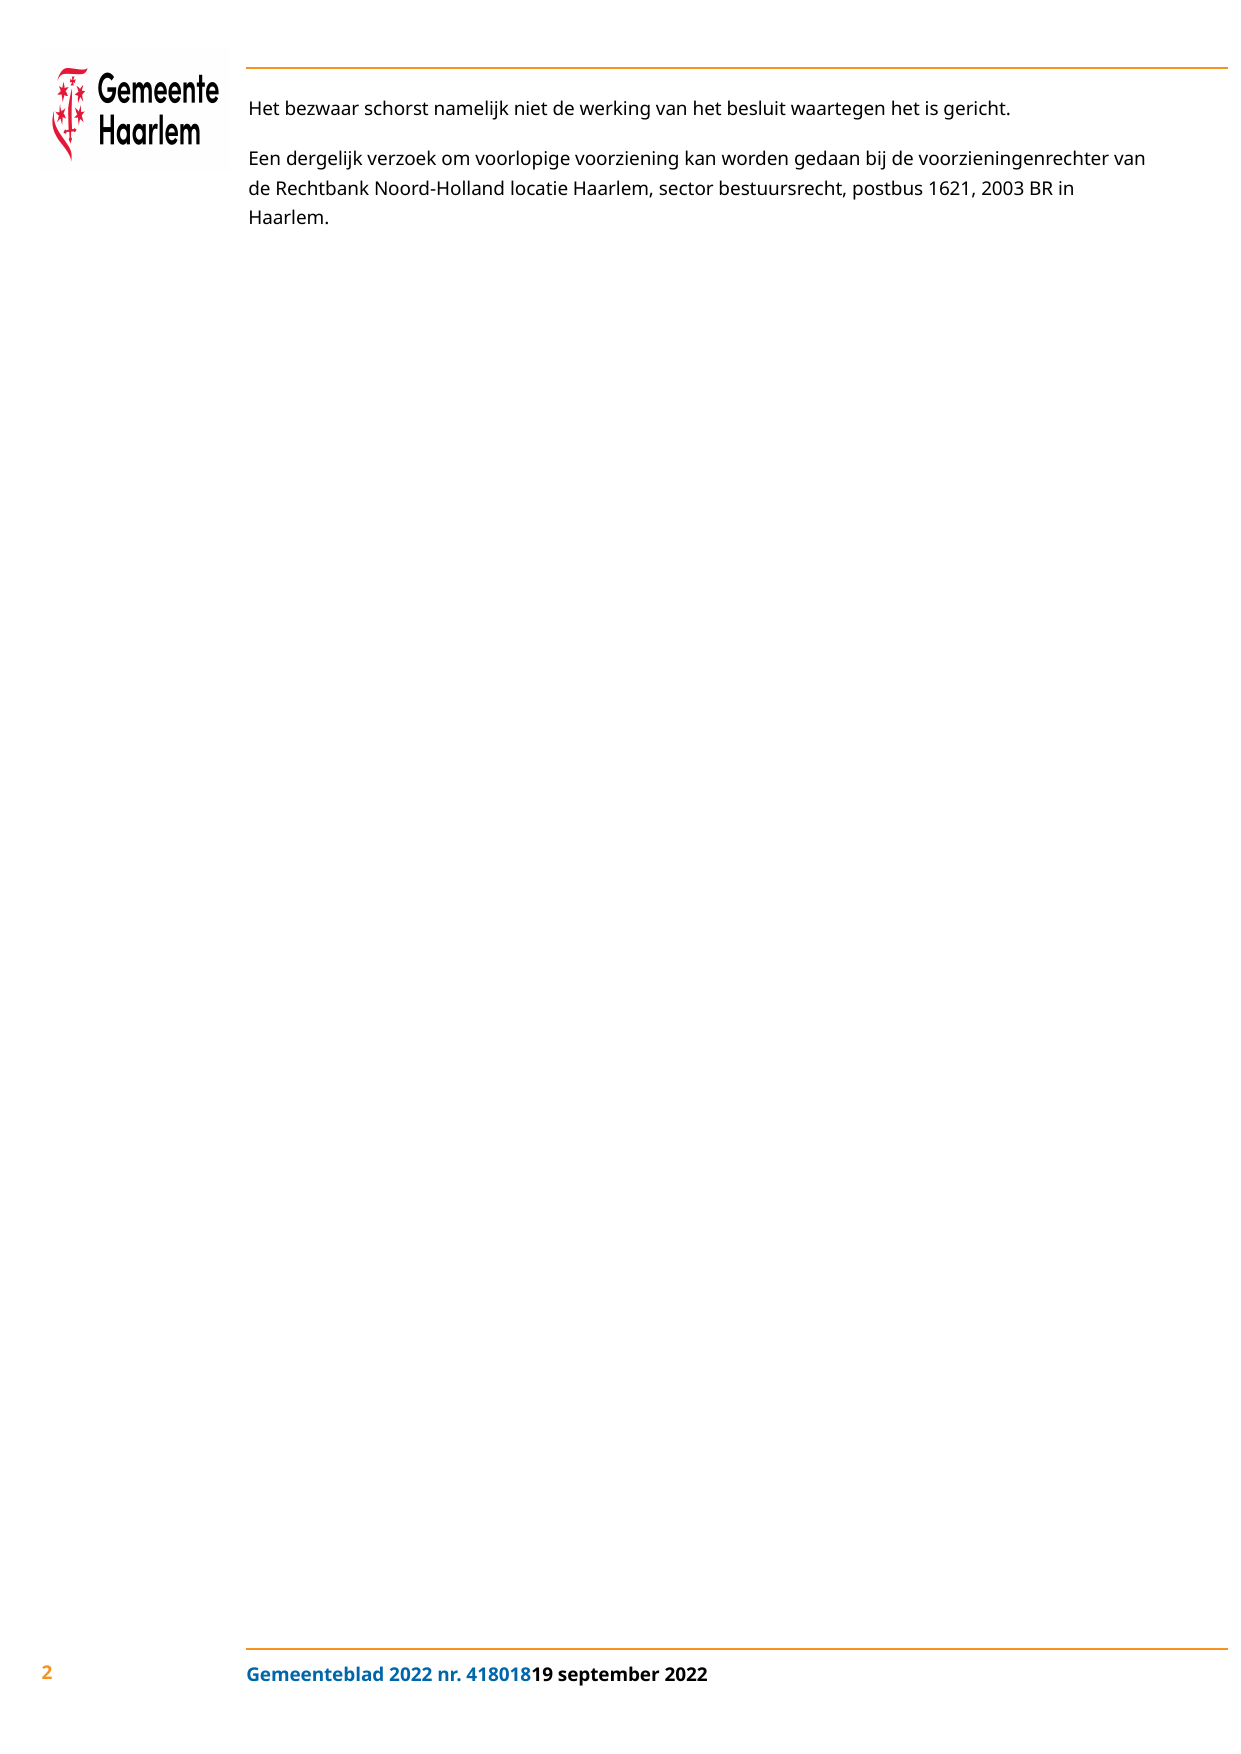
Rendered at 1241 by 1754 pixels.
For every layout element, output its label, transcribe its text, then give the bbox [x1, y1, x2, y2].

text Een dergelijk verzoek om voorlopige voorziening kan worden gedaan bij de voorzieningenrechter van de Rechtbank Noord-Holland locatie Haarlem, sector bestuursrecht, postbus 1621, 2003 BR in Haarlem. [248, 145, 1152, 230]
text Het bezwaar schorst namelijk niet de werking van het besluit waartegen het is gericht. [248, 95, 1152, 121]
picture [41, 47, 231, 172]
